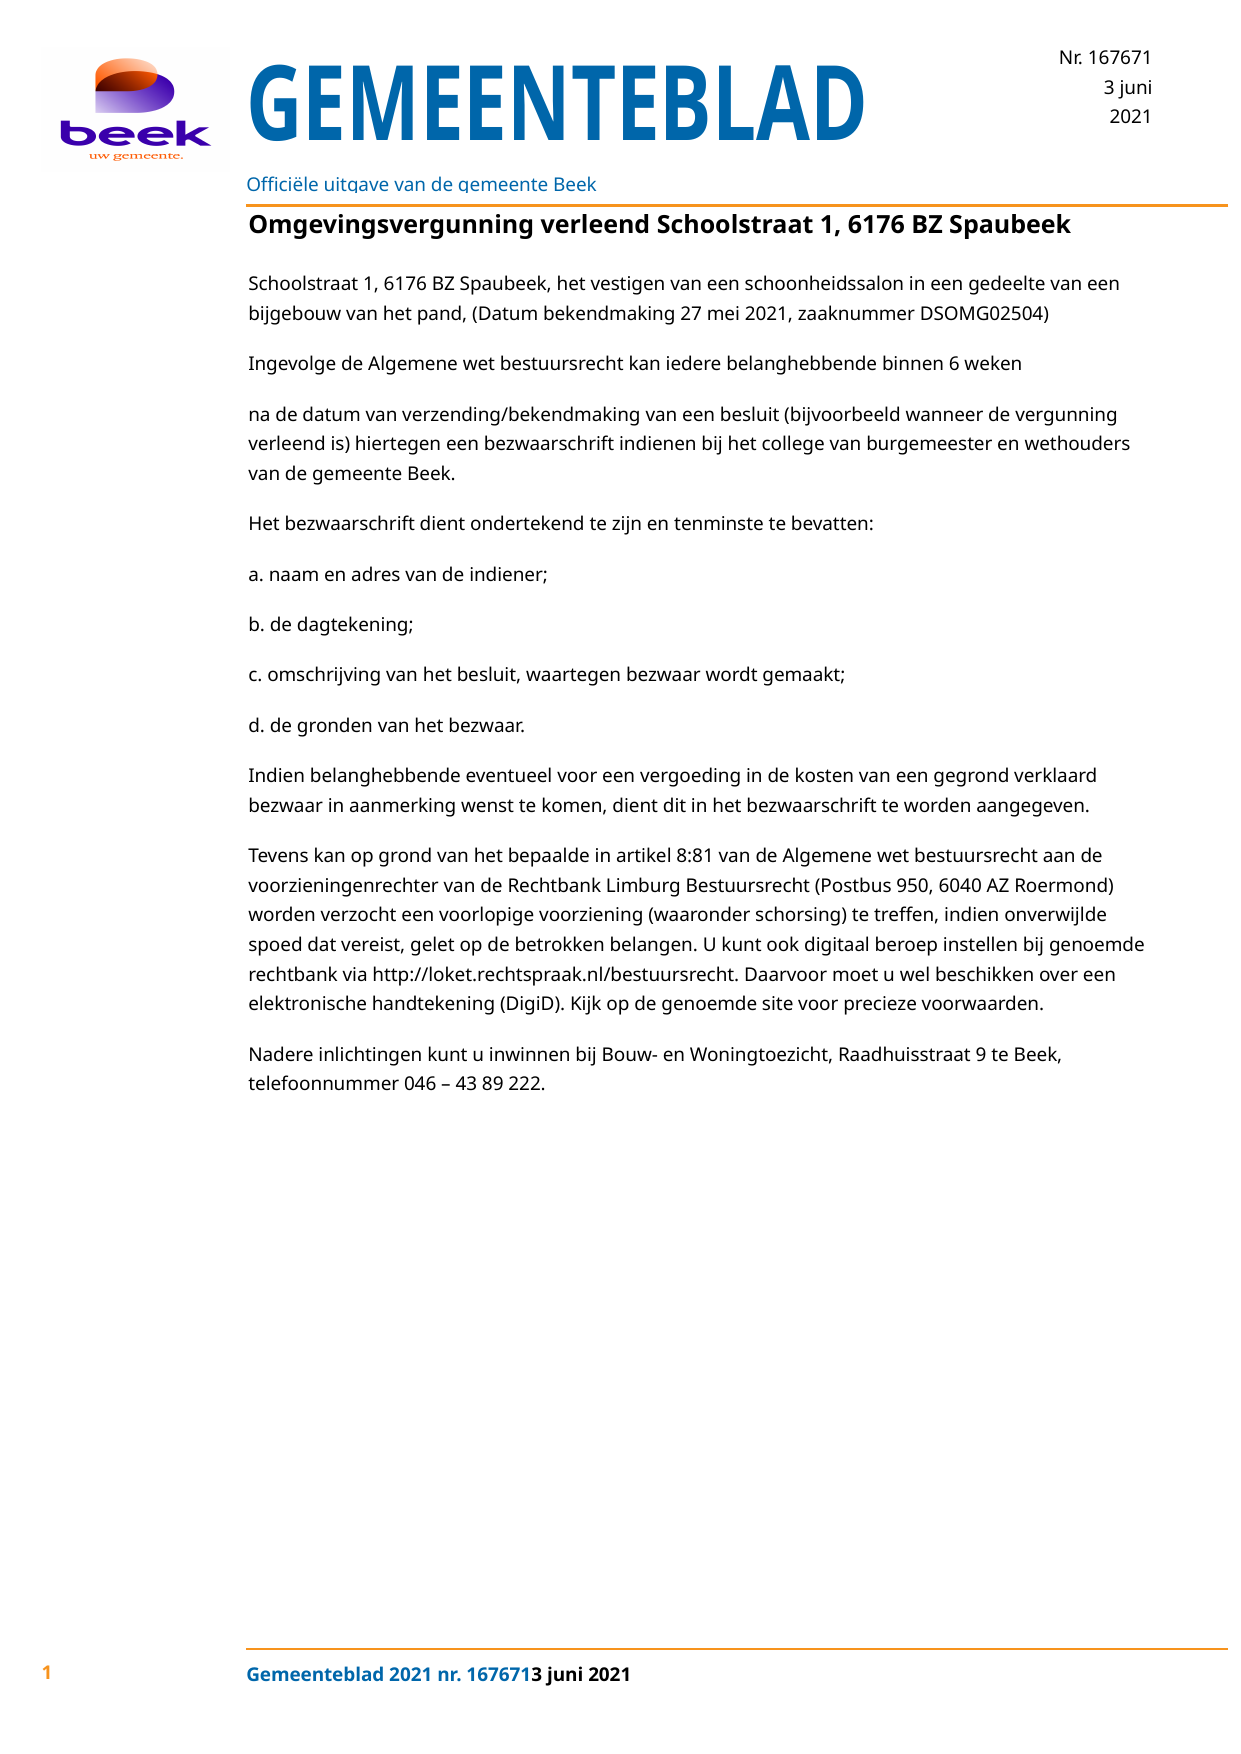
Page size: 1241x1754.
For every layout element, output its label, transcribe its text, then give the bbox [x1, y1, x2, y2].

text a. naam en adres van de indiener; [248, 561, 1152, 586]
text d. de gronden van het bezwaar. [248, 712, 1152, 738]
text Tevens kan op grond van het bepaalde in artikel 8:81 van de Algemene wet bestuursrecht aan de voorzieningenrechter van de Rechtbank Limburg Bestuursrecht (Postbus 950, 6040 AZ Roermond) worden verzocht een voorlopige voorziening (waaronder schorsing) te treffen, indien onverwijlde spoed dat vereist, gelet op de betrokken belangen. U kunt ook digitaal beroep instellen bij genoemde rechtbank via http://loket.rechtspraak.nl/bestuursrecht. Daarvoor moet u wel beschikken over een elektronische handtekening (DigiD). Kijk op de genoemde site voor precieze voorwaarden. [248, 842, 1152, 1016]
text Omgevingsvergunning verleend Schoolstraat 1, 6176 BZ Spaubeek [248, 207, 1152, 241]
picture [41, 47, 231, 172]
text Ingevolge de Algemene wet bestuursrecht kan iedere belanghebbende binnen 6 weken [248, 350, 1152, 376]
text c. omschrijving van het besluit, waartegen bezwaar wordt gemaakt; [248, 662, 1152, 687]
text Het bezwaarschrift dient ondertekend te zijn en tenminste te bevatten: [248, 510, 1152, 536]
text b. de dagtekening; [248, 611, 1152, 637]
text Schoolstraat 1, 6176 BZ Spaubeek, het vestigen van een schoonheidssalon in een gedeelte van een bijgebouw van het pand, (Datum bekendmaking 27 mei 2021, zaaknummer DSOMG02504) [248, 270, 1152, 326]
text Nadere inlichtingen kunt u inwinnen bij Bouw- en Woningtoezicht, Raadhuisstraat 9 te Beek, telefoonnummer 046 – 43 89 222. [248, 1041, 1152, 1096]
text na de datum van verzending/bekendmaking van een besluit (bijvoorbeeld wanneer de vergunning verleend is) hiertegen een bezwaarschrift indienen bij het college van burgemeester en wethouders van de gemeente Beek. [248, 401, 1152, 486]
text Indien belanghebbende eventueel voor een vergoeding in de kosten van een gegrond verklaard bezwaar in aanmerking wenst te komen, dient dit in het bezwaarschrift te worden aangegeven. [248, 762, 1152, 818]
